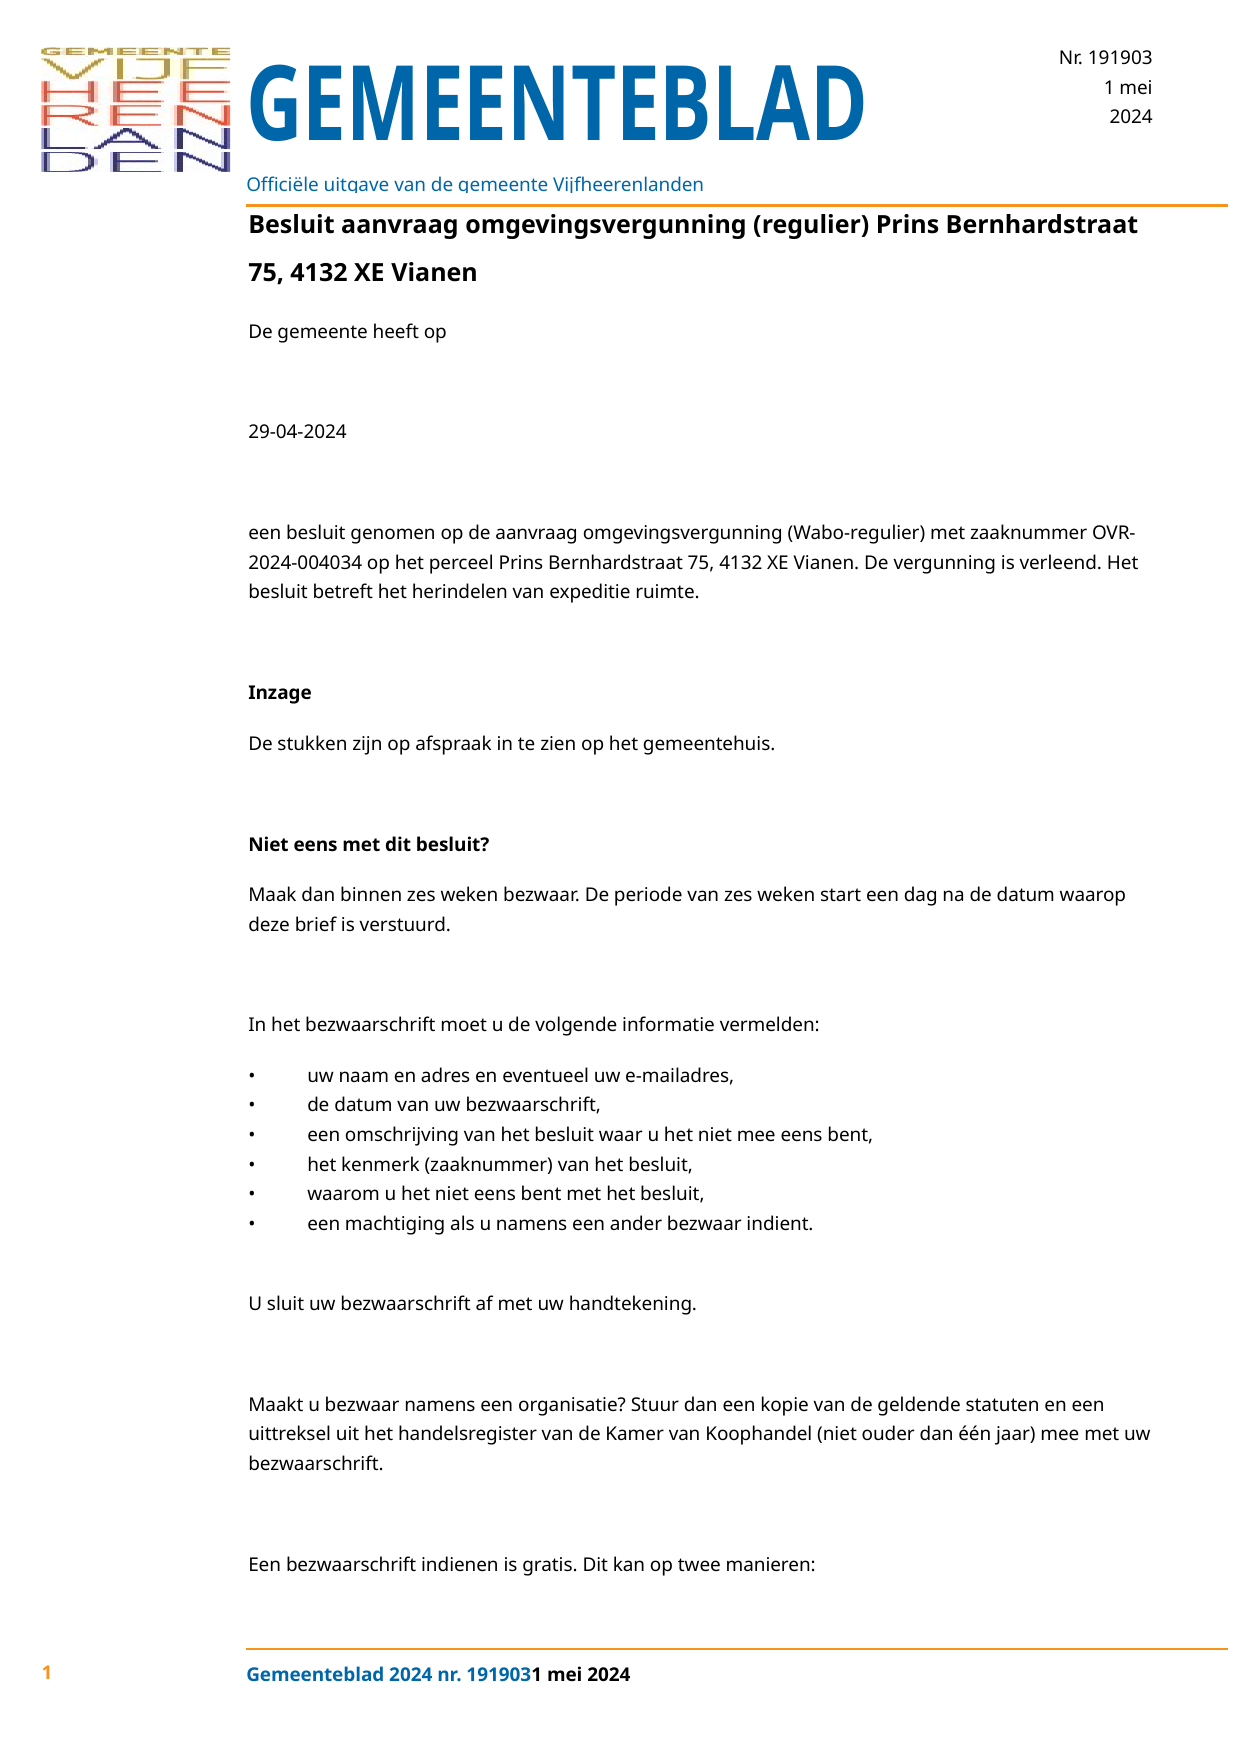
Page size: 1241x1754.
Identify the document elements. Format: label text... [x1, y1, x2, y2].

list de datum van uw bezwaarschrift, [248, 1092, 1152, 1117]
list waarom u het niet eens bent met het besluit, [248, 1180, 1152, 1206]
text Inzage [248, 679, 1152, 705]
text De stukken zijn op afspraak in te zien op het gemeentehuis. [248, 730, 1152, 756]
text In het bezwaarschrift moet u de volgende informatie vermelden: [248, 1012, 1152, 1037]
list een machtiging als u namens een ander bezwaar indient. [248, 1210, 1152, 1236]
text Maak dan binnen zes weken bezwaar. De periode van zes weken start een dag na de datum waarop deze brief is verstuurd. [248, 881, 1152, 937]
text Maakt u bezwaar namens een organisatie? Stuur dan een kopie van de geldende statuten en een uittreksel uit het handelsregister van de Kamer van Koophandel (niet ouder dan één jaar) mee met uw bezwaarschrift. [248, 1391, 1152, 1476]
list een omschrijving van het besluit waar u het niet mee eens bent, [248, 1121, 1152, 1147]
text U sluit uw bezwaarschrift af met uw handtekening. [248, 1290, 1152, 1316]
picture [41, 47, 231, 172]
text Besluit aanvraag omgevingsvergunning (regulier) Prins Bernhardstraat 75, 4132 XE Vianen [248, 207, 1152, 288]
text De gemeente heeft op [248, 318, 1152, 344]
list uw naam en adres en eventueel uw e-mailadres, [248, 1062, 1152, 1088]
text Niet eens met dit besluit? [248, 831, 1152, 857]
list het kenmerk (zaaknummer) van het besluit, [248, 1151, 1152, 1177]
text een besluit genomen op de aanvraag omgevingsvergunning (Wabo-regulier) met zaaknummer OVR-2024-004034 op het perceel Prins Bernhardstraat 75, 4132 XE Vianen. De vergunning is verleend. Het besluit betreft het herindelen van expeditie ruimte. [248, 519, 1152, 604]
text 29-04-2024 [248, 419, 1152, 444]
text Een bezwaarschrift indienen is gratis. Dit kan op twee manieren: [248, 1551, 1152, 1577]
